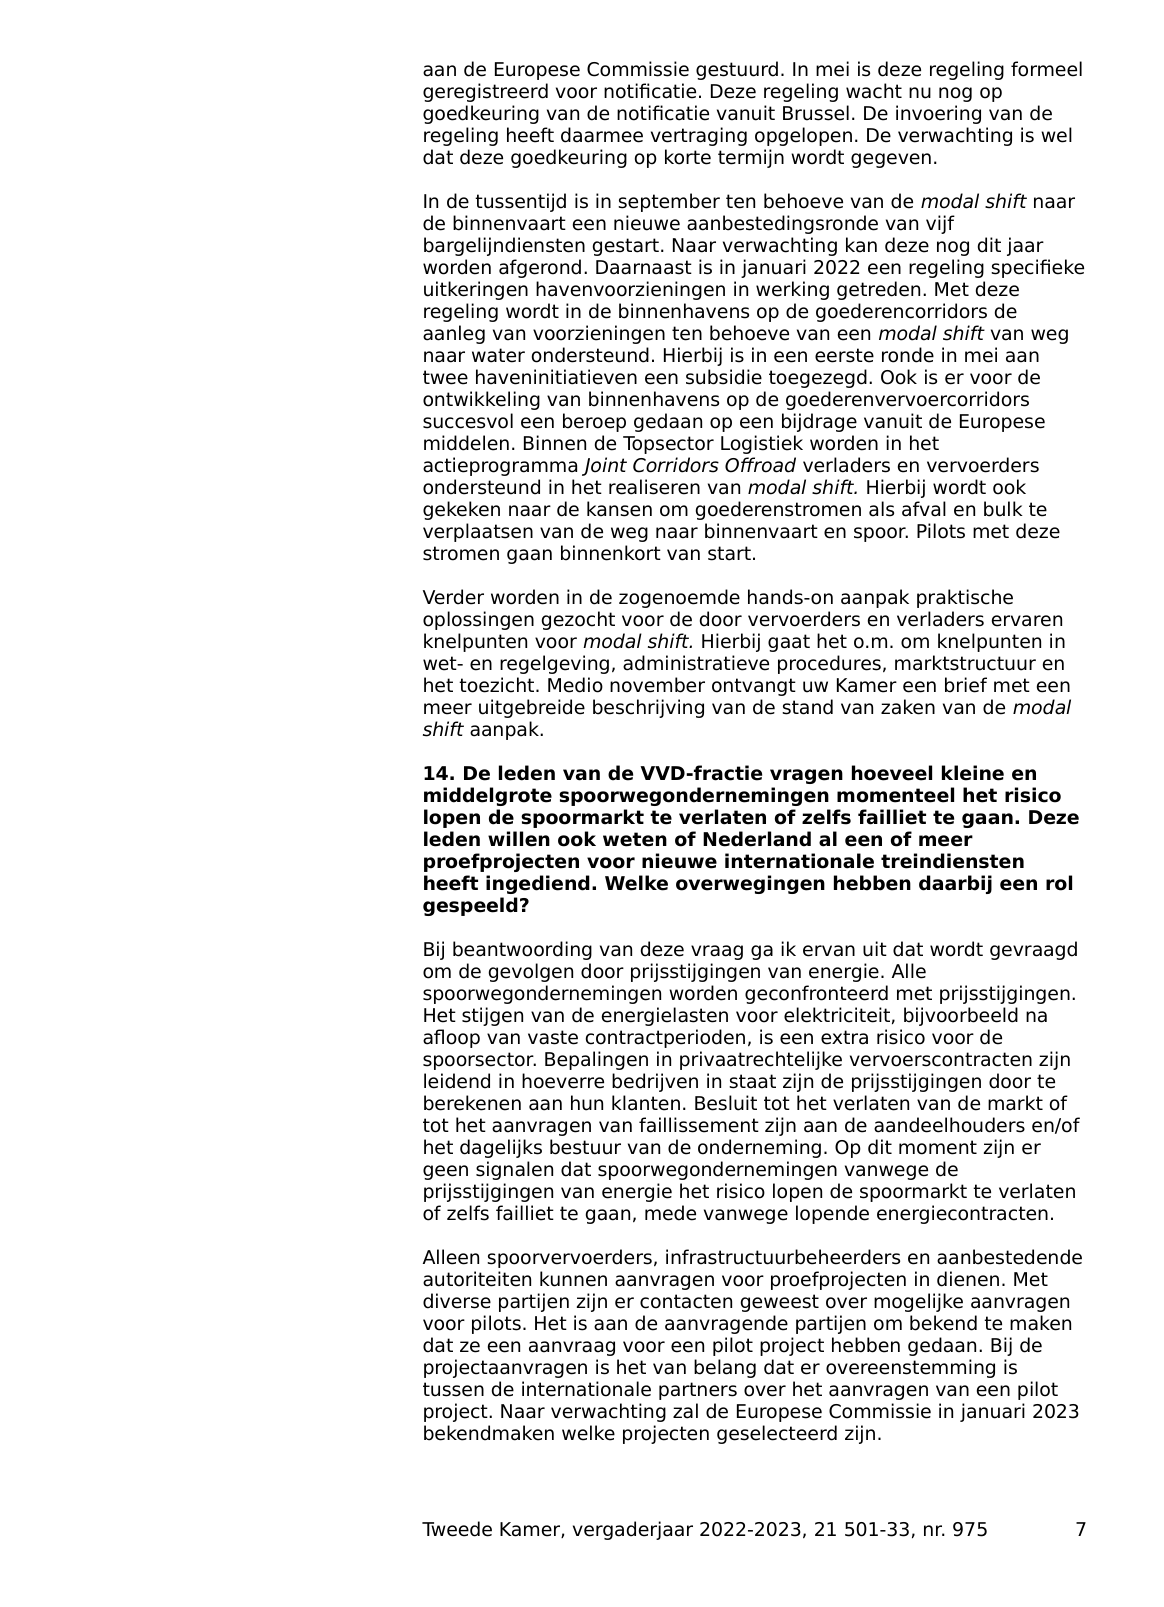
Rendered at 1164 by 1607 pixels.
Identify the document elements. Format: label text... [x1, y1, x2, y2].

text In de tussentijd is in september ten behoeve van de modal shift naar de binnenvaart een nieuwe aanbestedingsronde van vijf bargelijndiensten gestart. Naar verwachting kan deze nog dit jaar worden afgerond. Daarnaast is in januari 2022 een regeling specifieke uitkeringen havenvoorzieningen in werking getreden. Met deze regeling wordt in de binnenhavens op de goederencorridors de aanleg van voorzieningen ten behoeve van een modal shift van weg naar water ondersteund. Hierbij is in een eerste ronde in mei aan twee haveninitiatieven een subsidie toegezegd. Ook is er voor de ontwikkeling van binnenhavens op de goederenvervoercorridors succesvol een beroep gedaan op een bijdrage vanuit de Europese middelen. Binnen de Topsector Logistiek worden in het actieprogramma Joint Corridors Offroad verladers en vervoerders ondersteund in het realiseren van modal shift. Hierbij wordt ook gekeken naar de kansen om goederenstromen als afval en bulk te verplaatsen van de weg naar binnenvaart en spoor. Pilots met deze stromen gaan binnenkort van start. [422, 191, 1087, 565]
text aan de Europese Commissie gestuurd. In mei is deze regeling formeel geregistreerd voor notificatie. Deze regeling wacht nu nog op goedkeuring van de notificatie vanuit Brussel. De invoering van de regeling heeft daarmee vertraging opgelopen. De verwachting is wel dat deze goedkeuring op korte termijn wordt gegeven. [422, 59, 1087, 169]
text Verder worden in de zogenoemde hands-on aanpak praktische oplossingen gezocht voor de door vervoerders en verladers ervaren knelpunten voor modal shift. Hierbij gaat het o.m. om knelpunten in wet- en regelgeving, administratieve procedures, marktstructuur en het toezicht. Medio november ontvangt uw Kamer een brief met een meer uitgebreide beschrijving van de stand van zaken van de modal shift aanpak. [422, 587, 1087, 741]
text 14. De leden van de VVD-fractie vragen hoeveel kleine en middelgrote spoorwegondernemingen momenteel het risico lopen de spoormarkt te verlaten of zelfs failliet te gaan. Deze leden willen ook weten of Nederland al een of meer proefprojecten voor nieuwe internationale treindiensten heeft ingediend. Welke overwegingen hebben daarbij een rol gespeeld? [422, 763, 1087, 917]
text Alleen spoorvervoerders, infrastructuurbeheerders en aanbestedende autoriteiten kunnen aanvragen voor proefprojecten in dienen. Met diverse partijen zijn er contacten geweest over mogelijke aanvragen voor pilots. Het is aan de aanvragende partijen om bekend te maken dat ze een aanvraag voor een pilot project hebben gedaan. Bij de projectaanvragen is het van belang dat er overeenstemming is tussen de internationale partners over het aanvragen van een pilot project. Naar verwachting zal de Europese Commissie in januari 2023 bekendmaken welke projecten geselecteerd zijn. [422, 1247, 1087, 1445]
text Bij beantwoording van deze vraag ga ik ervan uit dat wordt gevraagd om de gevolgen door prijsstijgingen van energie. Alle spoorwegondernemingen worden geconfronteerd met prijsstijgingen. Het stijgen van de energielasten voor elektriciteit, bijvoorbeeld na afloop van vaste contractperioden, is een extra risico voor de spoorsector. Bepalingen in privaatrechtelijke vervoerscontracten zijn leidend in hoeverre bedrijven in staat zijn de prijsstijgingen door te berekenen aan hun klanten. Besluit tot het verlaten van de markt of tot het aanvragen van faillissement zijn aan de aandeelhouders en/of het dagelijks bestuur van de onderneming. Op dit moment zijn er geen signalen dat spoorwegondernemingen vanwege de prijsstijgingen van energie het risico lopen de spoormarkt te verlaten of zelfs failliet te gaan, mede vanwege lopende energiecontracten. [422, 939, 1087, 1225]
